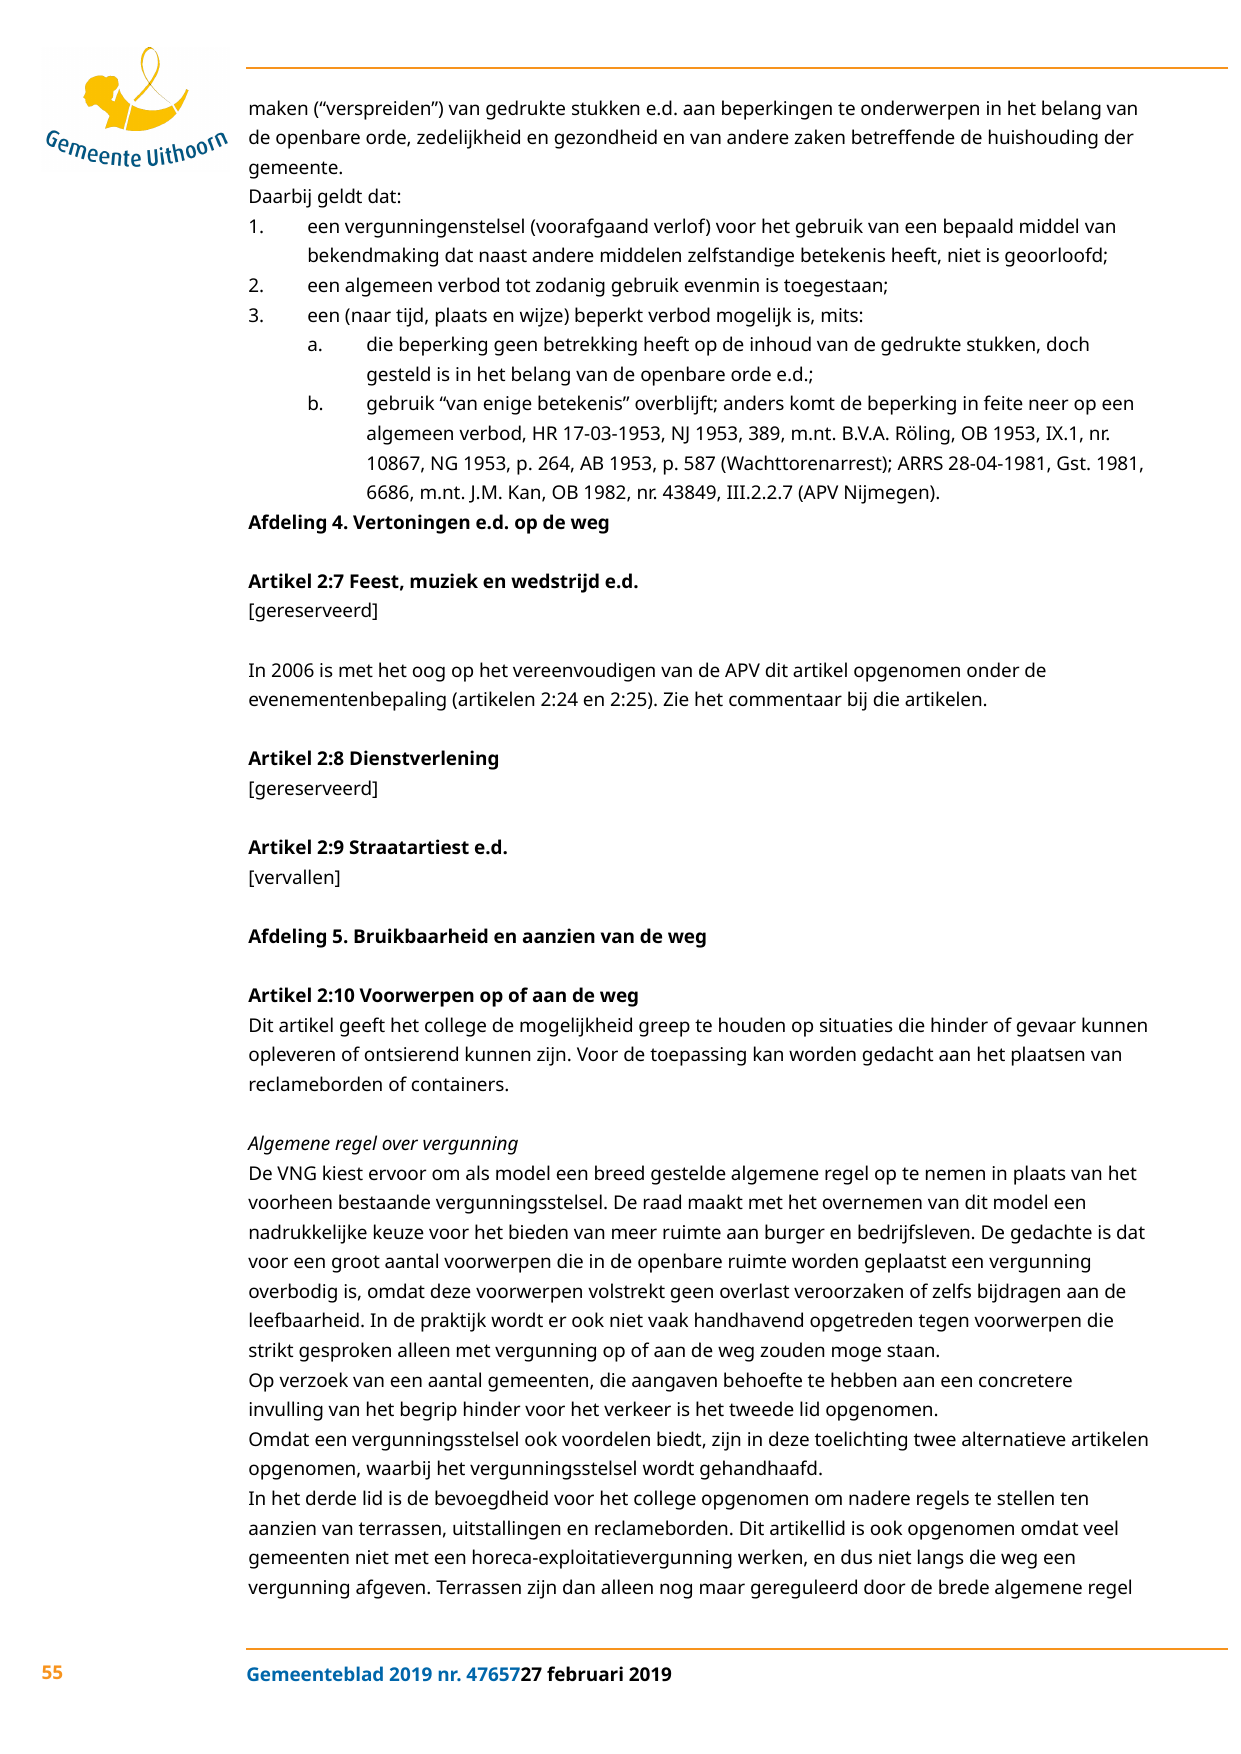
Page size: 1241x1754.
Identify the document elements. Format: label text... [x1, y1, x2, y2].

text Op verzoek van een aantal gemeenten, die aangaven behoefte te hebben aan een concretere invulling van het begrip hinder voor het verkeer is het tweede lid opgenomen. [248, 1367, 1152, 1422]
text Omdat een vergunningsstelsel ook voordelen biedt, zijn in deze toelichting twee alternatieve artikelen opgenomen, waarbij het vergunningsstelsel wordt gehandhaafd. [248, 1426, 1152, 1481]
text Artikel 2:9 Straatartiest e.d. [248, 834, 1152, 860]
text [gereserveerd] [248, 598, 1152, 623]
text Artikel 2:8 Dienstverlening [248, 746, 1152, 771]
text In het derde lid is de bevoegdheid voor het college opgenomen om nadere regels te stellen ten aanzien van terrassen, uitstallingen en reclameborden. Dit artikellid is ook opgenomen omdat veel gemeenten niet met een horeca-exploitatievergunning werken, en dus niet langs die weg een vergunning afgeven. Terrassen zijn dan alleen nog maar gereguleerd door de brede algemene regel [248, 1485, 1152, 1600]
text [gereserveerd] [248, 775, 1152, 801]
text Artikel 2:10 Voorwerpen op of aan de weg [248, 982, 1152, 1008]
text Artikel 2:7 Feest, muziek en wedstrijd e.d. [248, 568, 1152, 594]
text Algemene regel over vergunning [248, 1130, 1152, 1156]
list gebruik “van enige betekenis” overblijft; anders komt de beperking in feite neer op een algemeen verbod, HR 17-03-1953, NJ 1953, 389, m.nt. B.V.A. Röling, OB 1953, IX.1, nr. 10867, NG 1953, p. 264, AB 1953, p. 587 (Wachttorenarrest); ARRS 28-04-1981, Gst. 1981, 6686, m.nt. J.M. Kan, OB 1982, nr. 43849, III.2.2.7 (APV Nijmegen). [307, 391, 1152, 505]
text Dit artikel geeft het college de mogelijkheid greep te houden op situaties die hinder of gevaar kunnen opleveren of ontsierend kunnen zijn. Voor de toepassing kan worden gedacht aan het plaatsen van reclameborden of containers. [248, 1012, 1152, 1097]
list die beperking geen betrekking heeft op de inhoud van de gedrukte stukken, doch gesteld is in het belang van de openbare orde e.d.; [307, 331, 1152, 387]
text In 2006 is met het oog op het vereenvoudigen van de APV dit artikel opgenomen onder de evenementenbepaling (artikelen 2:24 en 2:25). Zie het commentaar bij die artikelen. [248, 657, 1152, 712]
text De VNG kiest ervoor om als model een breed gestelde algemene regel op te nemen in plaats van het voorheen bestaande vergunningsstelsel. De raad maakt met het overnemen van dit model een nadrukkelijke keuze voor het bieden van meer ruimte aan burger en bedrijfsleven. De gedachte is dat voor een groot aantal voorwerpen die in de openbare ruimte worden geplaatst een vergunning overbodig is, omdat deze voorwerpen volstrekt geen overlast veroorzaken of zelfs bijdragen aan de leefbaarheid. In de praktijk wordt er ook niet vaak handhavend opgetreden tegen voorwerpen die strikt gesproken alleen met vergunning op of aan de weg zouden moge staan. [248, 1160, 1152, 1363]
list een (naar tijd, plaats en wijze) beperkt verbod mogelijk is, mits: [248, 302, 1152, 328]
picture [41, 47, 231, 172]
text Afdeling 4. Vertoningen e.d. op de weg [248, 509, 1152, 535]
text [vervallen] [248, 864, 1152, 890]
text Daarbij geldt dat: [248, 183, 1152, 209]
text Afdeling 5. Bruikbaarheid en aanzien van de weg [248, 923, 1152, 949]
list een algemeen verbod tot zodanig gebruik evenmin is toegestaan; [248, 272, 1152, 298]
text maken (“verspreiden”) van gedrukte stukken e.d. aan beperkingen te onderwerpen in het belang van de openbare orde, zedelijkheid en gezondheid en van andere zaken betreffende de huishouding der gemeente. [248, 95, 1152, 180]
list een vergunningenstelsel (voorafgaand verlof) voor het gebruik van een bepaald middel van bekendmaking dat naast andere middelen zelfstandige betekenis heeft, niet is geoorloofd; [248, 213, 1152, 268]
